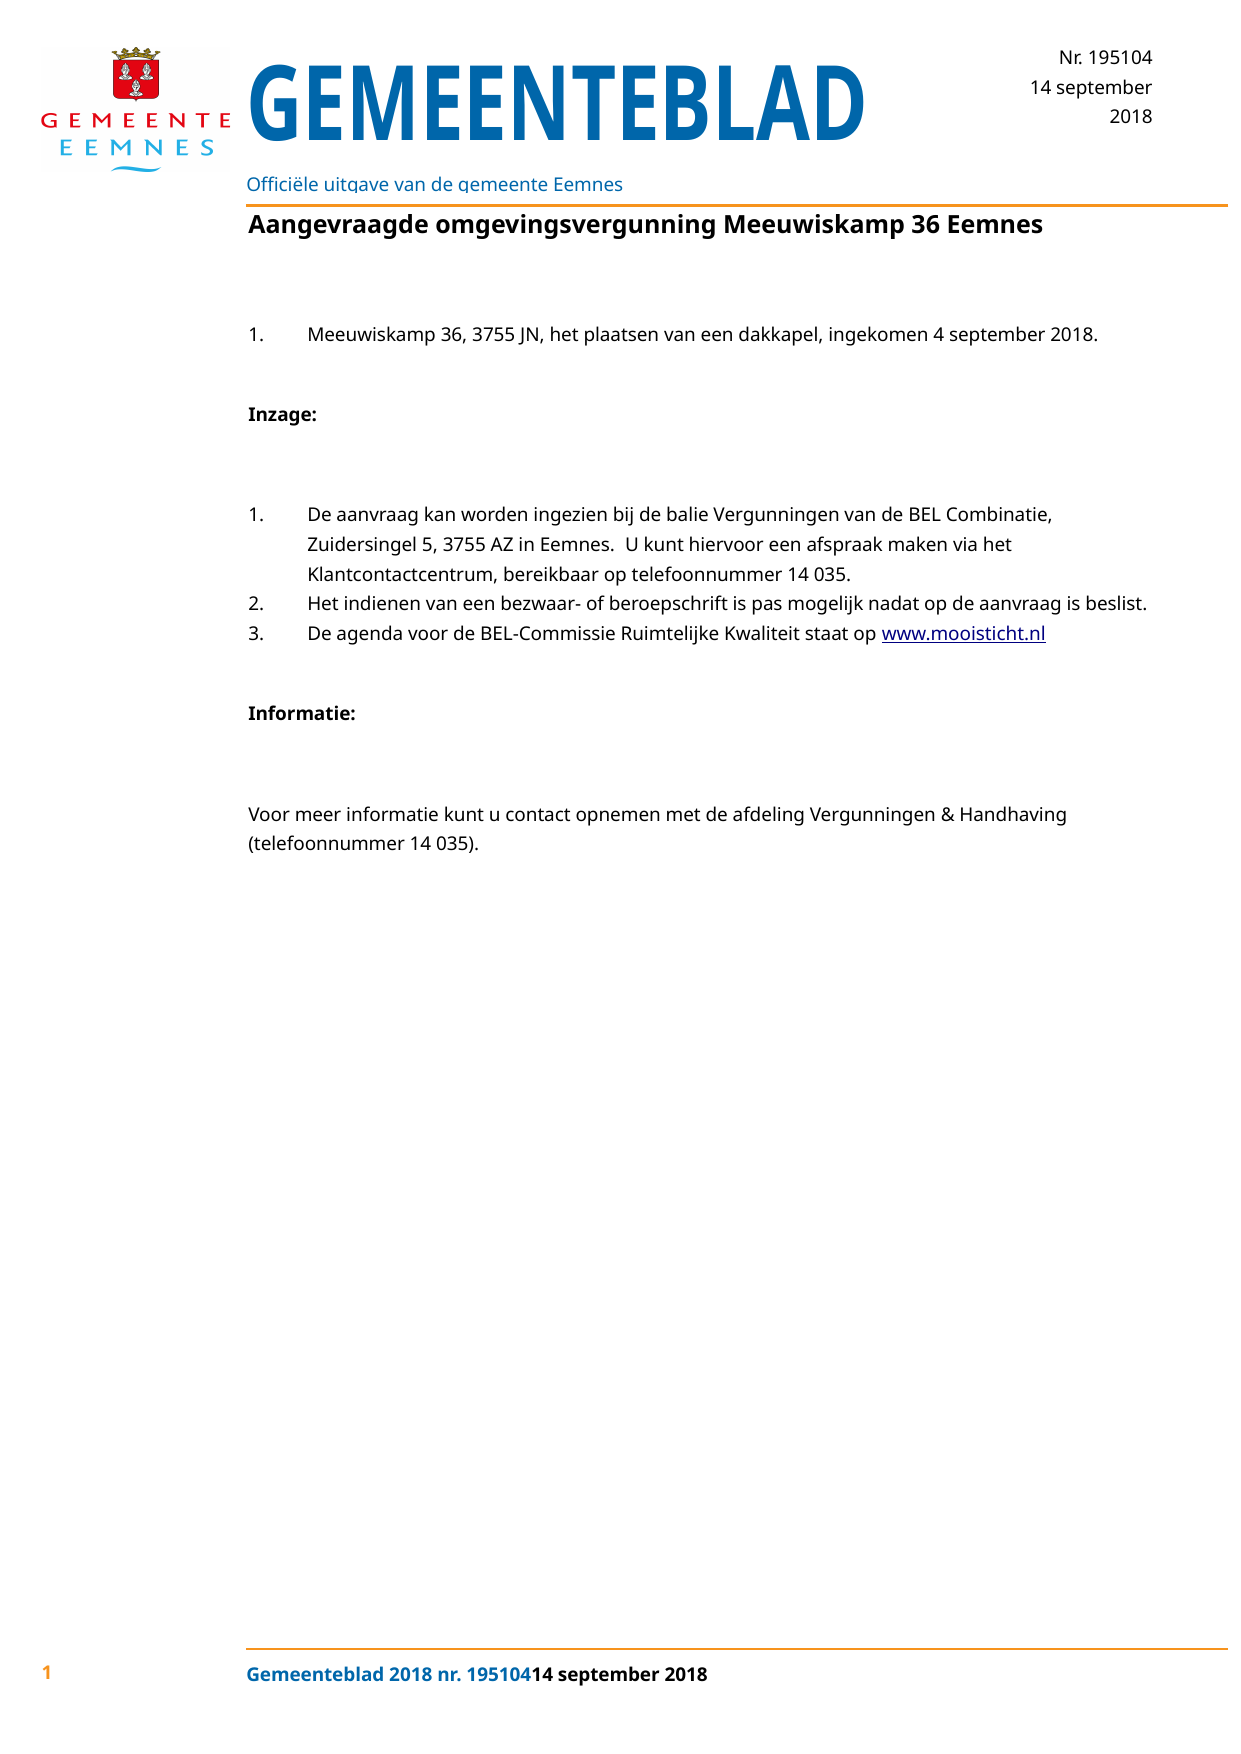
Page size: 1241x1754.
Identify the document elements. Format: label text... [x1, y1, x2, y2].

list Meeuwiskamp 36, 3755 JN, het plaatsen van een dakkapel, ingekomen 4 september 2018. [248, 321, 1152, 346]
list Het indienen van een bezwaar- of beroepschrift is pas mogelijk nadat op de aanvraag is beslist. [248, 590, 1152, 616]
list De agenda voor de BEL-Commissie Ruimtelijke Kwaliteit staat op www.mooisticht.nl [248, 620, 1152, 646]
text Inzage: [248, 401, 1152, 426]
text Informatie: [248, 700, 1152, 726]
picture [41, 47, 231, 172]
text Voor meer informatie kunt u contact opnemen met de afdeling Vergunningen & Handhaving (telefoonnummer 14 035). [248, 801, 1152, 856]
text Aangevraagde omgevingsvergunning Meeuwiskamp 36 Eemnes [248, 207, 1152, 241]
list De aanvraag kan worden ingezien bij de balie Vergunningen van de BEL Combinatie, Zuidersingel 5, 3755 AZ in Eemnes. U kunt hiervoor een afspraak maken via het Klantcontactcentrum, bereikbaar op telefoonnummer 14 035. [248, 502, 1152, 586]
